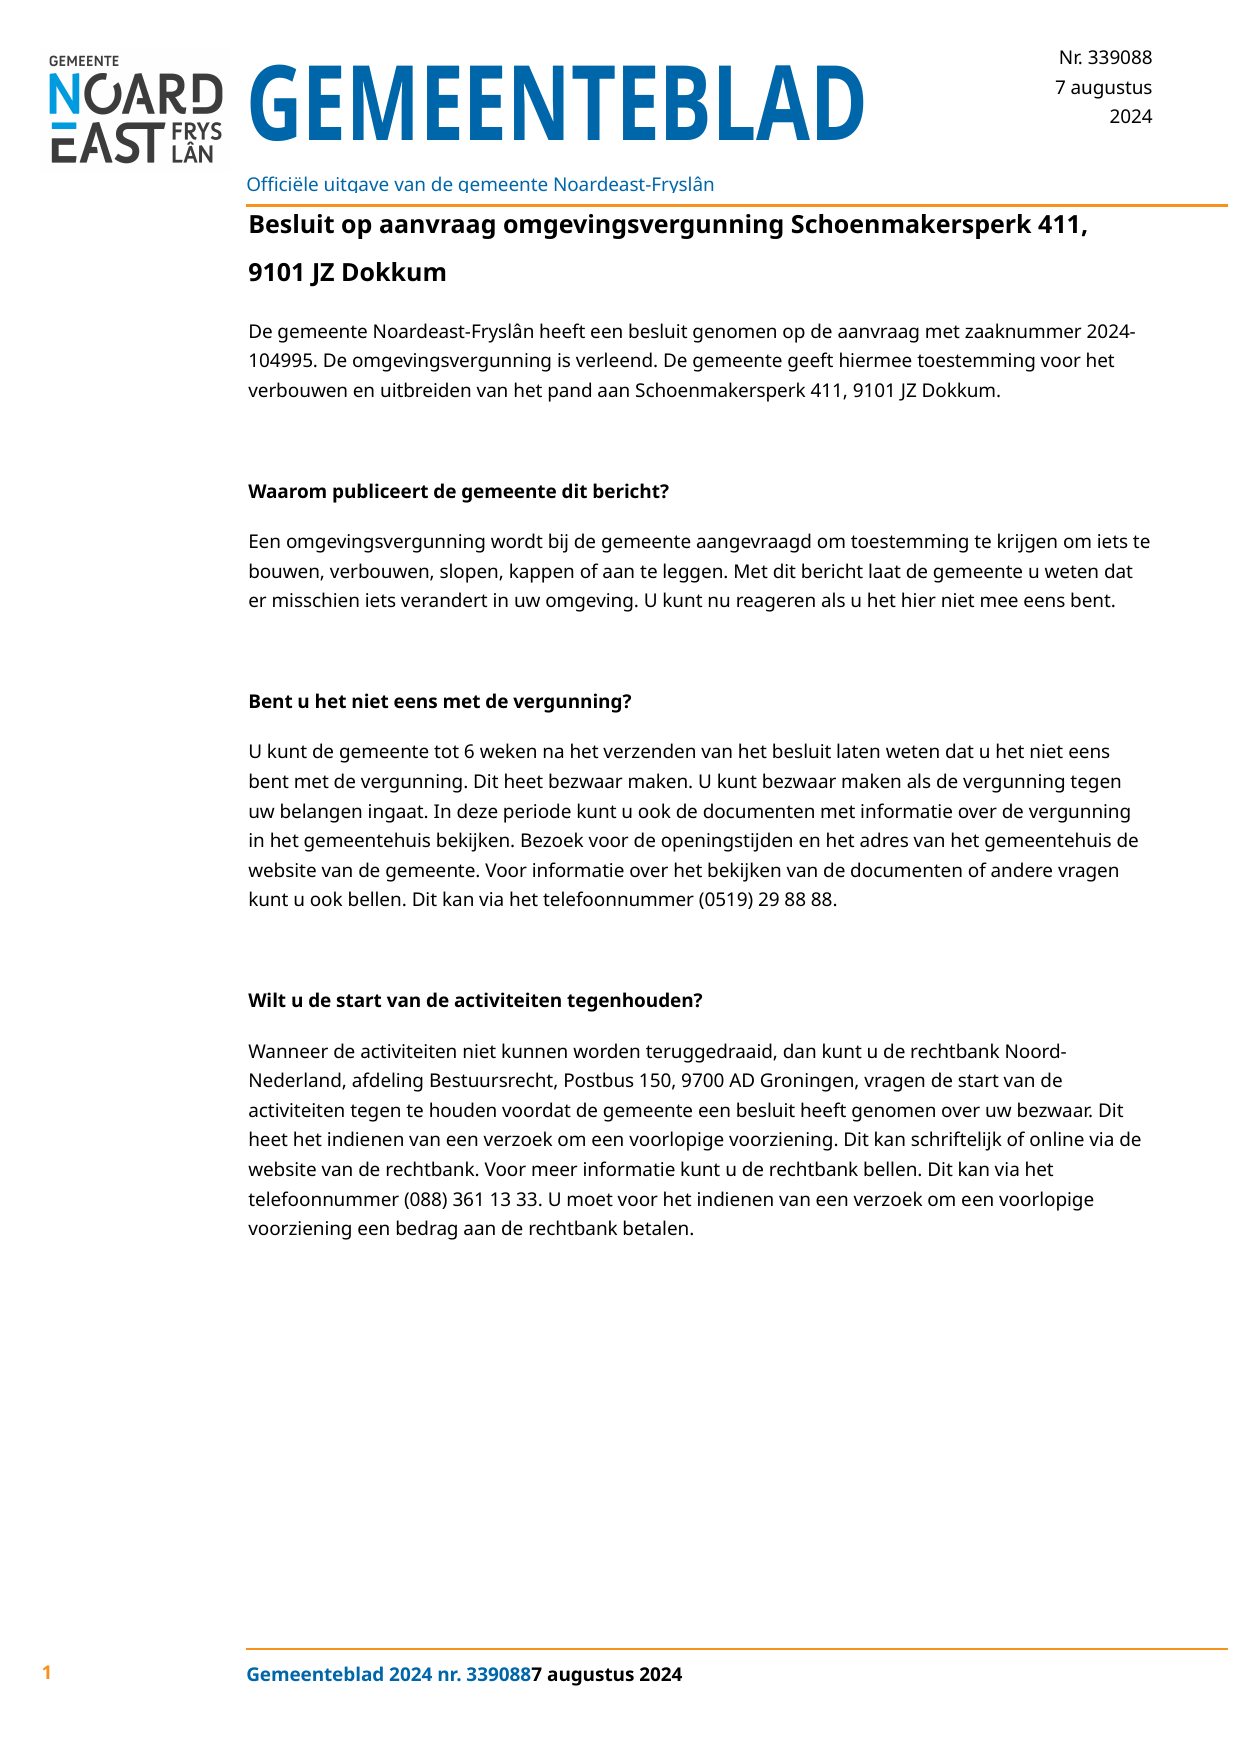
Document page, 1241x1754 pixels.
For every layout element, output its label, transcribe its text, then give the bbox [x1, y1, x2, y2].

picture [41, 47, 231, 172]
text Bent u het niet eens met de vergunning? [248, 688, 1152, 714]
text Besluit op aanvraag omgevingsvergunning Schoenmakersperk 411, 9101 JZ Dokkum [248, 207, 1152, 288]
text Wilt u de start van de activiteiten tegenhouden? [248, 987, 1152, 1013]
text Waarom publiceert de gemeente dit bericht? [248, 478, 1152, 504]
text U kunt de gemeente tot 6 weken na het verzenden van het besluit laten weten dat u het niet eens bent met de vergunning. Dit heet bezwaar maken. U kunt bezwaar maken als de vergunning tegen uw belangen ingaat. In deze periode kunt u ook de documenten met informatie over de vergunning in het gemeentehuis bekijken. Bezoek voor de openingstijden en het adres van het gemeentehuis de website van de gemeente. Voor informatie over het bekijken van de documenten of andere vragen kunt u ook bellen. Dit kan via het telefoonnummer (0519) 29 88 88. [248, 739, 1152, 912]
text Wanneer de activiteiten niet kunnen worden teruggedraaid, dan kunt u de rechtbank Noord-Nederland, afdeling Bestuursrecht, Postbus 150, 9700 AD Groningen, vragen de start van de activiteiten tegen te houden voordat de gemeente een besluit heeft genomen over uw bezwaar. Dit heet het indienen van een verzoek om een voorlopige voorziening. Dit kan schriftelijk of online via de website van de rechtbank. Voor meer informatie kunt u de rechtbank bellen. Dit kan via het telefoonnummer (088) 361 13 33. U moet voor het indienen van een verzoek om een voorlopige voorziening een bedrag aan de rechtbank betalen. [248, 1038, 1152, 1241]
text De gemeente Noardeast-Fryslân heeft een besluit genomen op de aanvraag met zaaknummer 2024-104995. De omgevingsvergunning is verleend. De gemeente geeft hiermee toestemming voor het verbouwen en uitbreiden van het pand aan Schoenmakersperk 411, 9101 JZ Dokkum. [248, 318, 1152, 403]
text Een omgevingsvergunning wordt bij de gemeente aangevraagd om toestemming te krijgen om iets te bouwen, verbouwen, slopen, kappen of aan te leggen. Met dit bericht laat de gemeente u weten dat er misschien iets verandert in uw omgeving. U kunt nu reageren als u het hier niet mee eens bent. [248, 528, 1152, 613]
